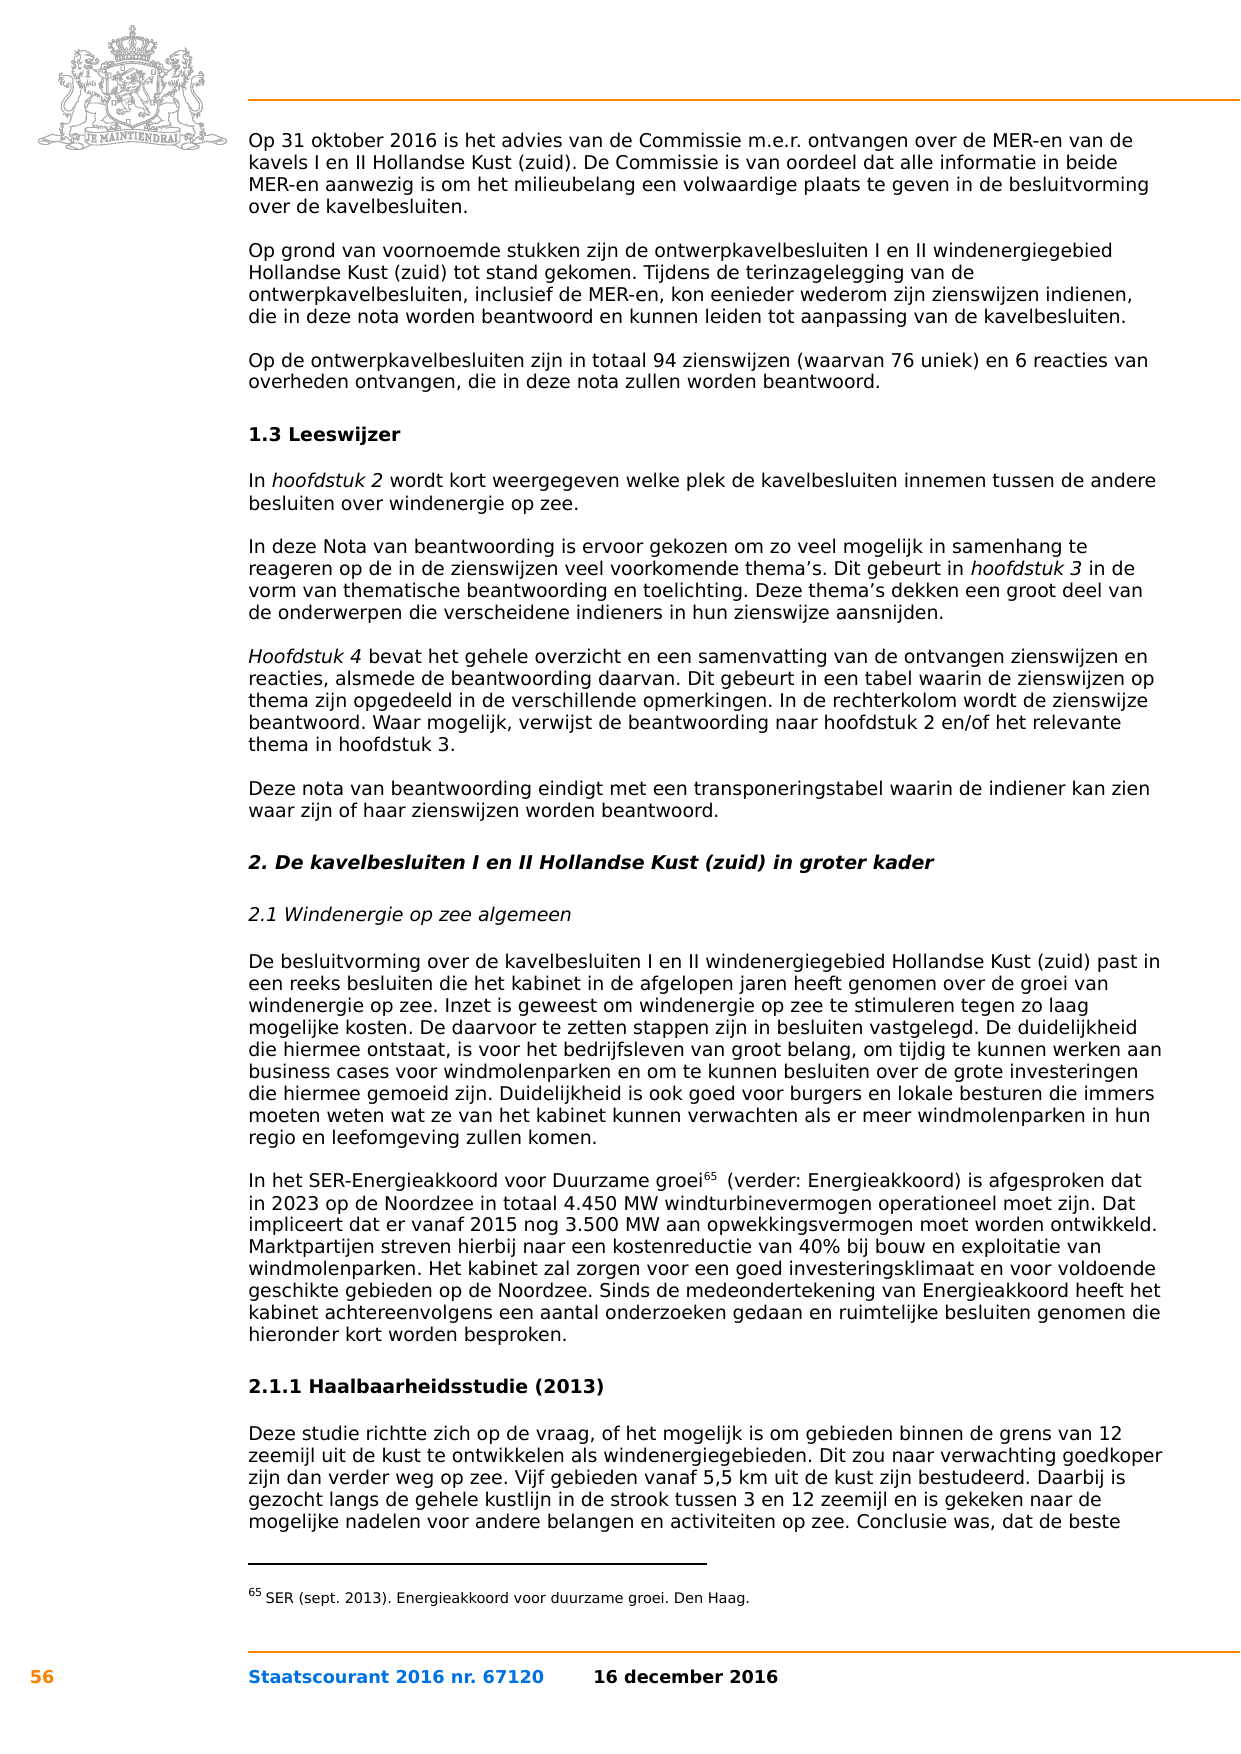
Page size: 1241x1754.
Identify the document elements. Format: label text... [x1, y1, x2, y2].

text Op de ontwerpkavelbesluiten zijn in totaal 94 zienswijzen (waarvan 76 uniek) en 6 reacties van overheden ontvangen, die in deze nota zullen worden beantwoord. [248, 349, 1163, 393]
text Deze nota van beantwoording eindigt met een transponeringstabel waarin de indiener kan zien waar zijn of haar zienswijzen worden beantwoord. [248, 778, 1163, 822]
text In deze Nota van beantwoording is ervoor gekozen om zo veel mogelijk in samenhang te reageren op de in de zienswijzen veel voorkomende thema’s. Dit gebeurt in hoofdstuk 3 in de vorm van thematische beantwoording en toelichting. Deze thema’s dekken een groot deel van de onderwerpen die verscheidene indieners in hun zienswijze aansnijden. [248, 536, 1163, 624]
text Op grond van voornoemde stukken zijn de ontwerpkavelbesluiten I en II windenergiegebied Hollandse Kust (zuid) tot stand gekomen. Tijdens de terinzagelegging van de ontwerpkavelbesluiten, inclusief de MER-en, kon eenieder wederom zijn zienswijzen indienen, die in deze nota worden beantwoord en kunnen leiden tot aanpassing van de kavelbesluiten. [248, 240, 1163, 328]
text SER (sept. 2013). Energieakkoord voor duurzame groei. Den Haag. [248, 1586, 1163, 1608]
subtitle 2. De kavelbesluiten I en II Hollandse Kust (zuid) in groter kader [248, 852, 1163, 874]
picture [38, 25, 227, 150]
subtitle 2.1 Windenergie op zee algemeen [248, 904, 1163, 926]
text In hoofdstuk 2 wordt kort weergegeven welke plek de kavelbesluiten innemen tussen de andere besluiten over windenergie op zee. [248, 470, 1163, 514]
subtitle 2.1.1 Haalbaarheidsstudie (2013) [248, 1376, 1163, 1398]
text In het SER-Energieakkoord voor Duurzame groei (verder: Energieakkoord) is afgesproken dat in 2023 op de Noordzee in totaal 4.450 MW windturbinevermogen operationeel moet zijn. Dat impliceert dat er vanaf 2015 nog 3.500 MW aan opwekkingsvermogen moet worden ontwikkeld. Marktpartijen streven hierbij naar een kostenreductie van 40% bij bouw en exploitatie van windmolenparken. Het kabinet zal zorgen voor een goed investeringsklimaat en voor voldoende geschikte gebieden op de Noordzee. Sinds de medeondertekening van Energieakkoord heeft het kabinet achtereenvolgens een aantal onderzoeken gedaan en ruimtelijke besluiten genomen die hieronder kort worden besproken. [248, 1170, 1163, 1346]
text Hoofdstuk 4 bevat het gehele overzicht en een samenvatting van de ontvangen zienswijzen en reacties, alsmede de beantwoording daarvan. Dit gebeurt in een tabel waarin de zienswijzen op thema zijn opgedeeld in de verschillende opmerkingen. In de rechterkolom wordt de zienswijze beantwoord. Waar mogelijk, verwijst de beantwoording naar hoofdstuk 2 en/of het relevante thema in hoofdstuk 3. [248, 646, 1163, 756]
text Deze studie richtte zich op de vraag, of het mogelijk is om gebieden binnen de grens van 12 zeemijl uit de kust te ontwikkelen als windenergiegebieden. Dit zou naar verwachting goedkoper zijn dan verder weg op zee. Vijf gebieden vanaf 5,5 km uit de kust zijn bestudeerd. Daarbij is gezocht langs de gehele kustlijn in de strook tussen 3 en 12 zeemijl en is gekeken naar de mogelijke nadelen voor andere belangen en activiteiten op zee. Conclusie was, dat de beste [248, 1423, 1163, 1533]
subtitle 1.3 Leeswijzer [248, 423, 1163, 445]
text De besluitvorming over de kavelbesluiten I en II windenergiegebied Hollandse Kust (zuid) past in een reeks besluiten die het kabinet in de afgelopen jaren heeft genomen over de groei van windenergie op zee. Inzet is geweest om windenergie op zee te stimuleren tegen zo laag mogelijke kosten. De daarvoor te zetten stappen zijn in besluiten vastgelegd. De duidelijkheid die hiermee ontstaat, is voor het bedrijfsleven van groot belang, om tijdig te kunnen werken aan business cases voor windmolenparken en om te kunnen besluiten over de grote investeringen die hiermee gemoeid zijn. Duidelijkheid is ook goed voor burgers en lokale besturen die immers moeten weten wat ze van het kabinet kunnen verwachten als er meer windmolenparken in hun regio en leefomgeving zullen komen. [248, 951, 1163, 1148]
text Op 31 oktober 2016 is het advies van de Commissie m.e.r. ontvangen over de MER-en van de kavels I en II Hollandse Kust (zuid). De Commissie is van oordeel dat alle informatie in beide MER-en aanwezig is om het milieubelang een volwaardige plaats te geven in de besluitvorming over de kavelbesluiten. [248, 130, 1163, 218]
